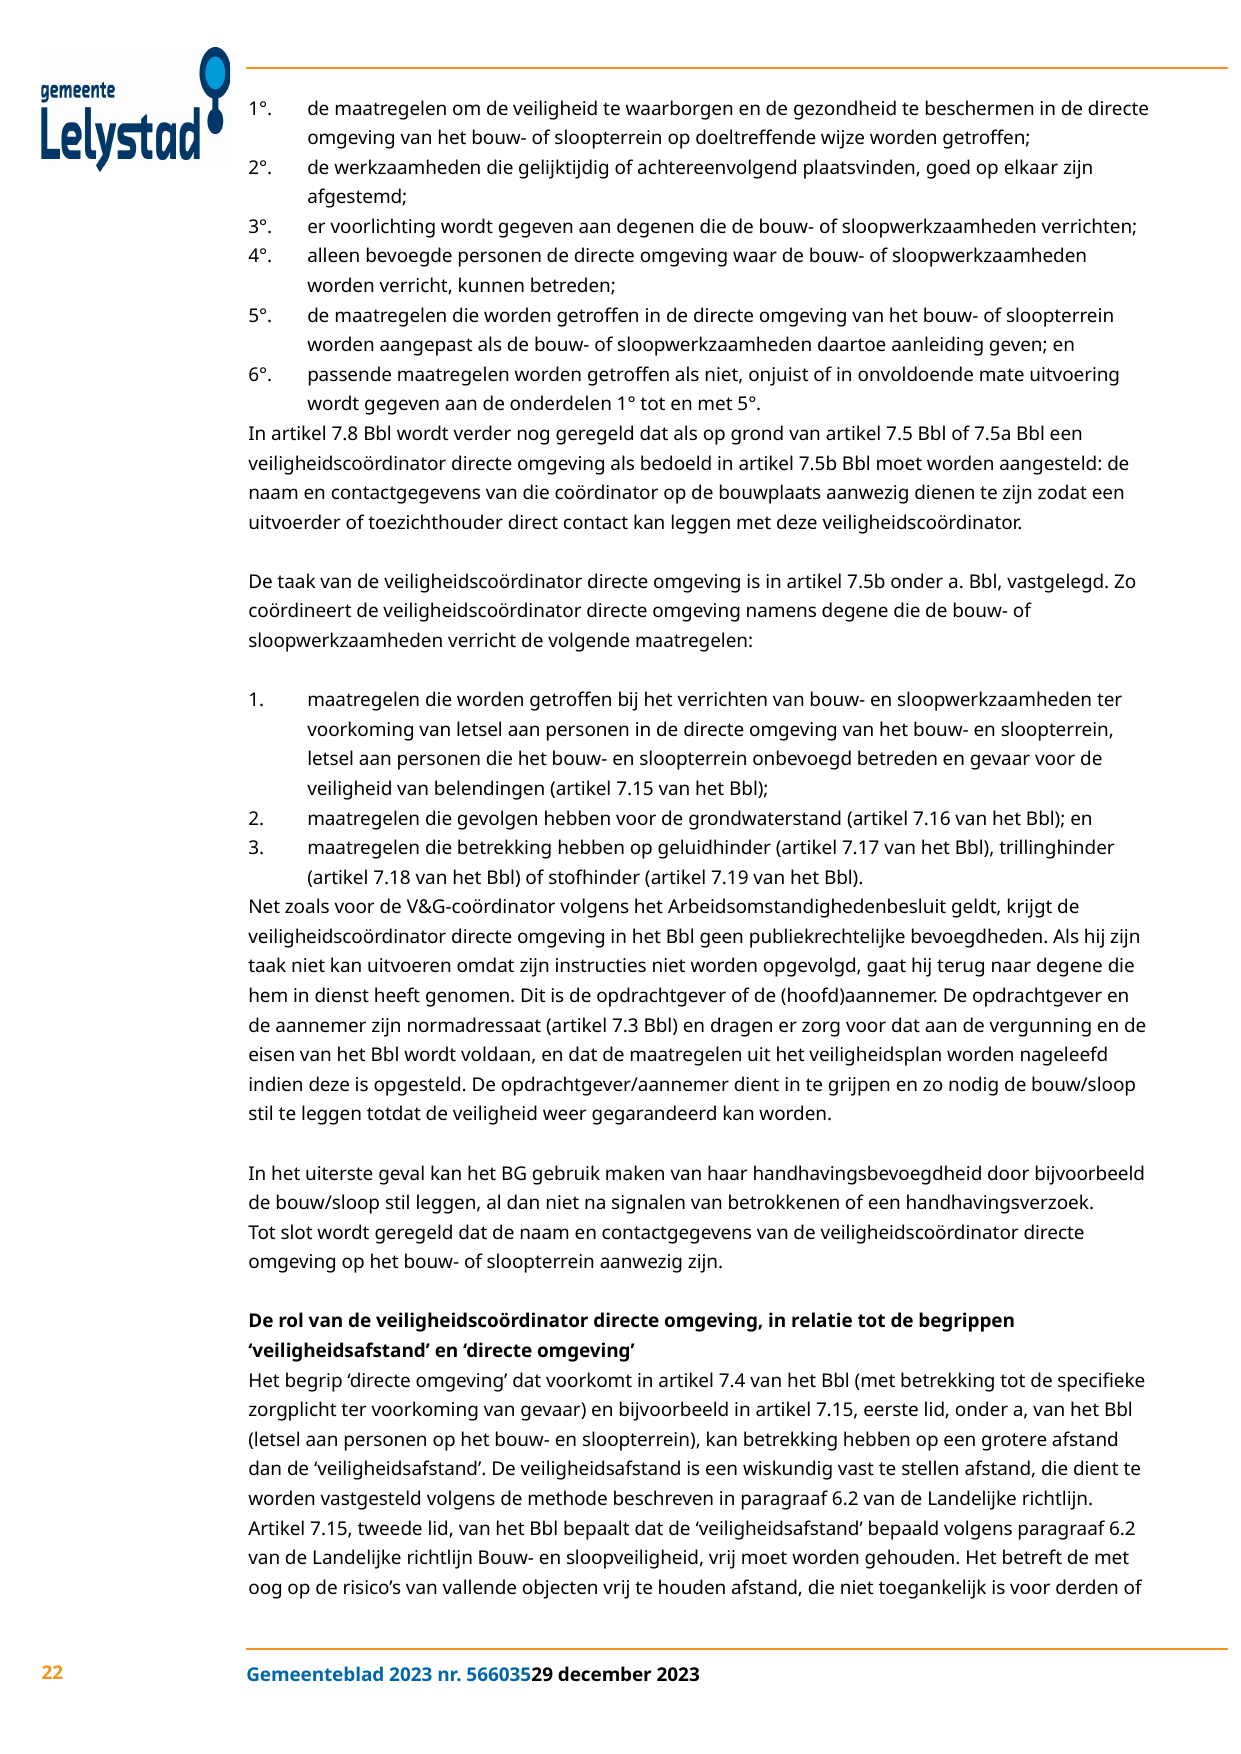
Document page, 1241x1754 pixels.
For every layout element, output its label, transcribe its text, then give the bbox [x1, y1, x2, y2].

list maatregelen die gevolgen hebben voor de grondwaterstand (artikel 7.16 van het Bbl); en [248, 805, 1152, 831]
list maatregelen die betrekking hebben op geluidhinder (artikel 7.17 van het Bbl), trillinghinder (artikel 7.18 van het Bbl) of stofhinder (artikel 7.19 van het Bbl). [248, 834, 1152, 890]
list passende maatregelen worden getroffen als niet, onjuist of in onvoldoende mate uitvoering wordt gegeven aan de onderdelen 1° tot en met 5°. [248, 361, 1152, 416]
list de maatregelen die worden getroffen in de directe omgeving van het bouw- of sloopterrein worden aangepast als de bouw- of sloopwerkzaamheden daartoe aanleiding geven; en [248, 302, 1152, 357]
list maatregelen die worden getroffen bij het verrichten van bouw- en sloopwerkzaamheden ter voorkoming van letsel aan personen in de directe omgeving van het bouw- en sloopterrein, letsel aan personen die het bouw- en sloopterrein onbevoegd betreden en gevaar voor de veiligheid van belendingen (artikel 7.15 van het Bbl); [248, 686, 1152, 801]
text Het begrip ‘directe omgeving’ dat voorkomt in artikel 7.4 van het Bbl (met betrekking tot de specifieke zorgplicht ter voorkoming van gevaar) en bijvoorbeeld in artikel 7.15, eerste lid, onder a, van het Bbl (letsel aan personen op het bouw- en sloopterrein), kan betrekking hebben op een grotere afstand dan de ‘veiligheidsafstand’. De veiligheidsafstand is een wiskundig vast te stellen afstand, die dient te worden vastgesteld volgens de methode beschreven in paragraaf 6.2 van de Landelijke richtlijn. Artikel 7.15, tweede lid, van het Bbl bepaalt dat de ‘veiligheidsafstand’ bepaald volgens paragraaf 6.2 van de Landelijke richtlijn Bouw- en sloopveiligheid, vrij moet worden gehouden. Het betreft de met oog op de risico’s van vallende objecten vrij te houden afstand, die niet toegankelijk is voor derden of [248, 1367, 1152, 1600]
text In artikel 7.8 Bbl wordt verder nog geregeld dat als op grond van artikel 7.5 Bbl of 7.5a Bbl een veiligheidscoördinator directe omgeving als bedoeld in artikel 7.5b Bbl moet worden aangesteld: de naam en contactgegevens van die coördinator op de bouwplaats aanwezig dienen te zijn zodat een uitvoerder of toezichthouder direct contact kan leggen met deze veiligheidscoördinator. [248, 420, 1152, 535]
list er voorlichting wordt gegeven aan degenen die de bouw- of sloopwerkzaamheden verrichten; [248, 213, 1152, 239]
text Net zoals voor de V&G-coördinator volgens het Arbeidsomstandighedenbesluit geldt, krijgt de veiligheidscoördinator directe omgeving in het Bbl geen publiekrechtelijke bevoegdheden. Als hij zijn taak niet kan uitvoeren omdat zijn instructies niet worden opgevolgd, gaat hij terug naar degene die hem in dienst heeft genomen. Dit is de opdrachtgever of de (hoofd)aannemer. De opdrachtgever en de aannemer zijn normadressaat (artikel 7.3 Bbl) en dragen er zorg voor dat aan de vergunning en de eisen van het Bbl wordt voldaan, en dat de maatregelen uit het veiligheidsplan worden nageleefd indien deze is opgesteld. De opdrachtgever/aannemer dient in te grijpen en zo nodig de bouw/sloop stil te leggen totdat de veiligheid weer gegarandeerd kan worden. [248, 893, 1152, 1126]
picture [41, 47, 231, 172]
text Tot slot wordt geregeld dat de naam en contactgegevens van de veiligheidscoördinator directe omgeving op het bouw- of sloopterrein aanwezig zijn. [248, 1219, 1152, 1274]
text De rol van de veiligheidscoördinator directe omgeving, in relatie tot de begrippen ‘veiligheidsafstand’ en ‘directe omgeving’ [248, 1308, 1152, 1363]
list de werkzaamheden die gelijktijdig of achtereenvolgend plaatsvinden, goed op elkaar zijn afgestemd; [248, 154, 1152, 209]
list de maatregelen om de veiligheid te waarborgen en de gezondheid te beschermen in de directe omgeving van het bouw- of sloopterrein op doeltreffende wijze worden getroffen; [248, 95, 1152, 150]
list alleen bevoegde personen de directe omgeving waar de bouw- of sloopwerkzaamheden worden verricht, kunnen betreden; [248, 243, 1152, 298]
text De taak van de veiligheidscoördinator directe omgeving is in artikel 7.5b onder a. Bbl, vastgelegd. Zo coördineert de veiligheidscoördinator directe omgeving namens degene die de bouw- of sloopwerkzaamheden verricht de volgende maatregelen: [248, 568, 1152, 653]
text In het uiterste geval kan het BG gebruik maken van haar handhavingsbevoegdheid door bijvoorbeeld de bouw/sloop stil leggen, al dan niet na signalen van betrokkenen of een handhavingsverzoek. [248, 1160, 1152, 1215]
